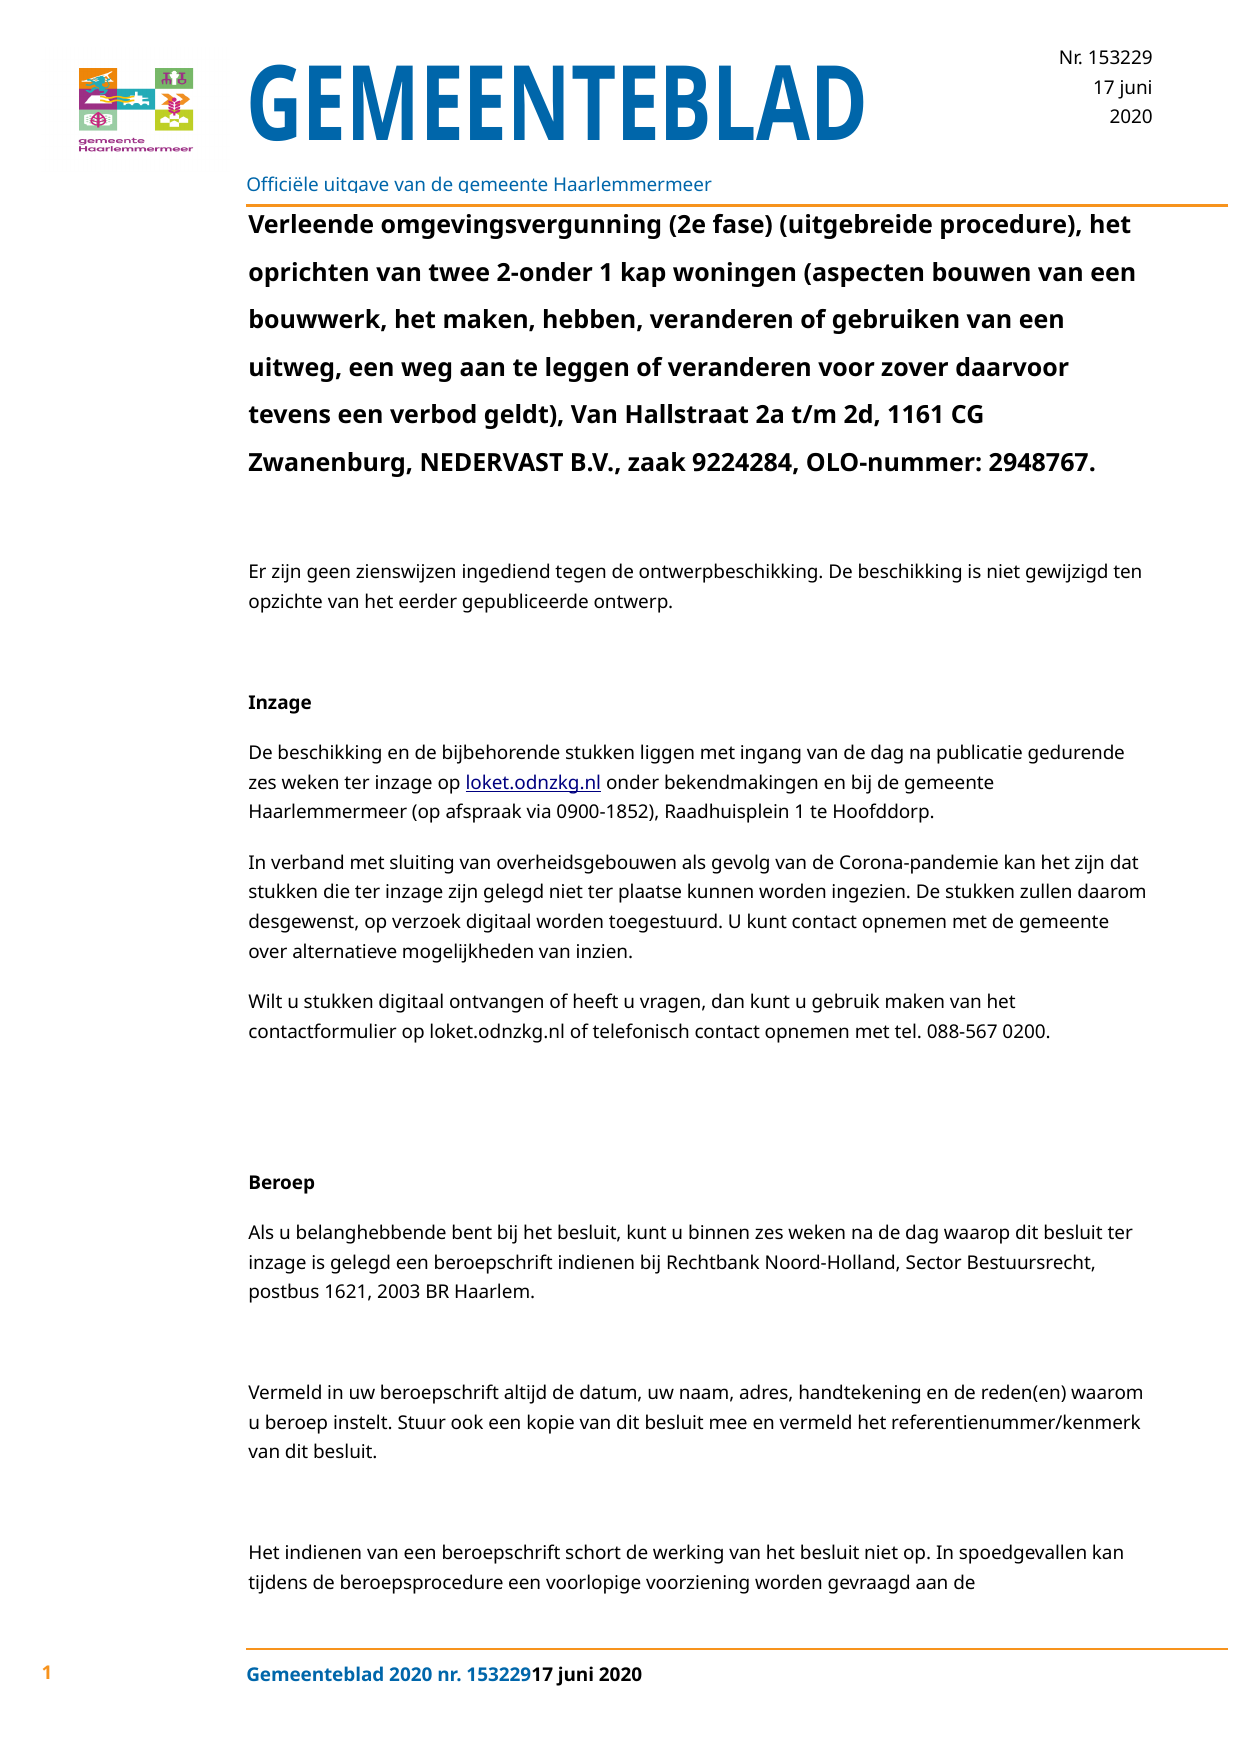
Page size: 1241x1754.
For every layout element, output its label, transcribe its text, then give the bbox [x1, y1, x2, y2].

text In verband met sluiting van overheidsgebouwen als gevolg van de Corona-pandemie kan het zijn dat stukken die ter inzage zijn gelegd niet ter plaatse kunnen worden ingezien. De stukken zullen daarom desgewenst, op verzoek digitaal worden toegestuurd. U kunt contact opnemen met de gemeente over alternatieve mogelijkheden van inzien. [248, 849, 1152, 964]
picture [41, 47, 231, 172]
text Er zijn geen zienswijzen ingediend tegen de ontwerpbeschikking. De beschikking is niet gewijzigd ten opzichte van het eerder gepubliceerde ontwerp. [248, 559, 1152, 614]
text De beschikking en de bijbehorende stukken liggen met ingang van de dag na publicatie gedurende zes weken ter inzage op loket.odnzkg.nl onder bekendmakingen en bij de gemeente Haarlemmermeer (op afspraak via 0900-1852), Raadhuisplein 1 te Hoofddorp. [248, 739, 1152, 824]
text Beroep [248, 1169, 1152, 1195]
text Vermeld in uw beroepschrift altijd de datum, uw naam, adres, handtekening en de reden(en) waarom u beroep instelt. Stuur ook een kopie van dit besluit mee en vermeld het referentienummer/kenmerk van dit besluit. [248, 1379, 1152, 1464]
text Inzage [248, 689, 1152, 715]
text Wilt u stukken digitaal ontvangen of heeft u vragen, dan kunt u gebruik maken van het contactformulier op loket.odnzkg.nl of telefonisch contact opnemen met tel. 088-567 0200. [248, 988, 1152, 1044]
text Als u belanghebbende bent bij het besluit, kunt u binnen zes weken na de dag waarop dit besluit ter inzage is gelegd een beroepschrift indienen bij Rechtbank Noord-Holland, Sector Bestuursrecht, postbus 1621, 2003 BR Haarlem. [248, 1219, 1152, 1304]
text Verleende omgevingsvergunning (2e fase) (uitgebreide procedure), het oprichten van twee 2-onder 1 kap woningen (aspecten bouwen van een bouwwerk, het maken, hebben, veranderen of gebruiken van een uitweg, een weg aan te leggen of veranderen voor zover daarvoor tevens een verbod geldt), Van Hallstraat 2a t/m 2d, 1161 CG Zwanenburg, NEDERVAST B.V., zaak 9224284, OLO-nummer: 2948767. [248, 207, 1152, 479]
text Het indienen van een beroepschrift schort de werking van het besluit niet op. In spoedgevallen kan tijdens de beroepsprocedure een voorlopige voorziening worden gevraagd aan de [248, 1539, 1152, 1595]
